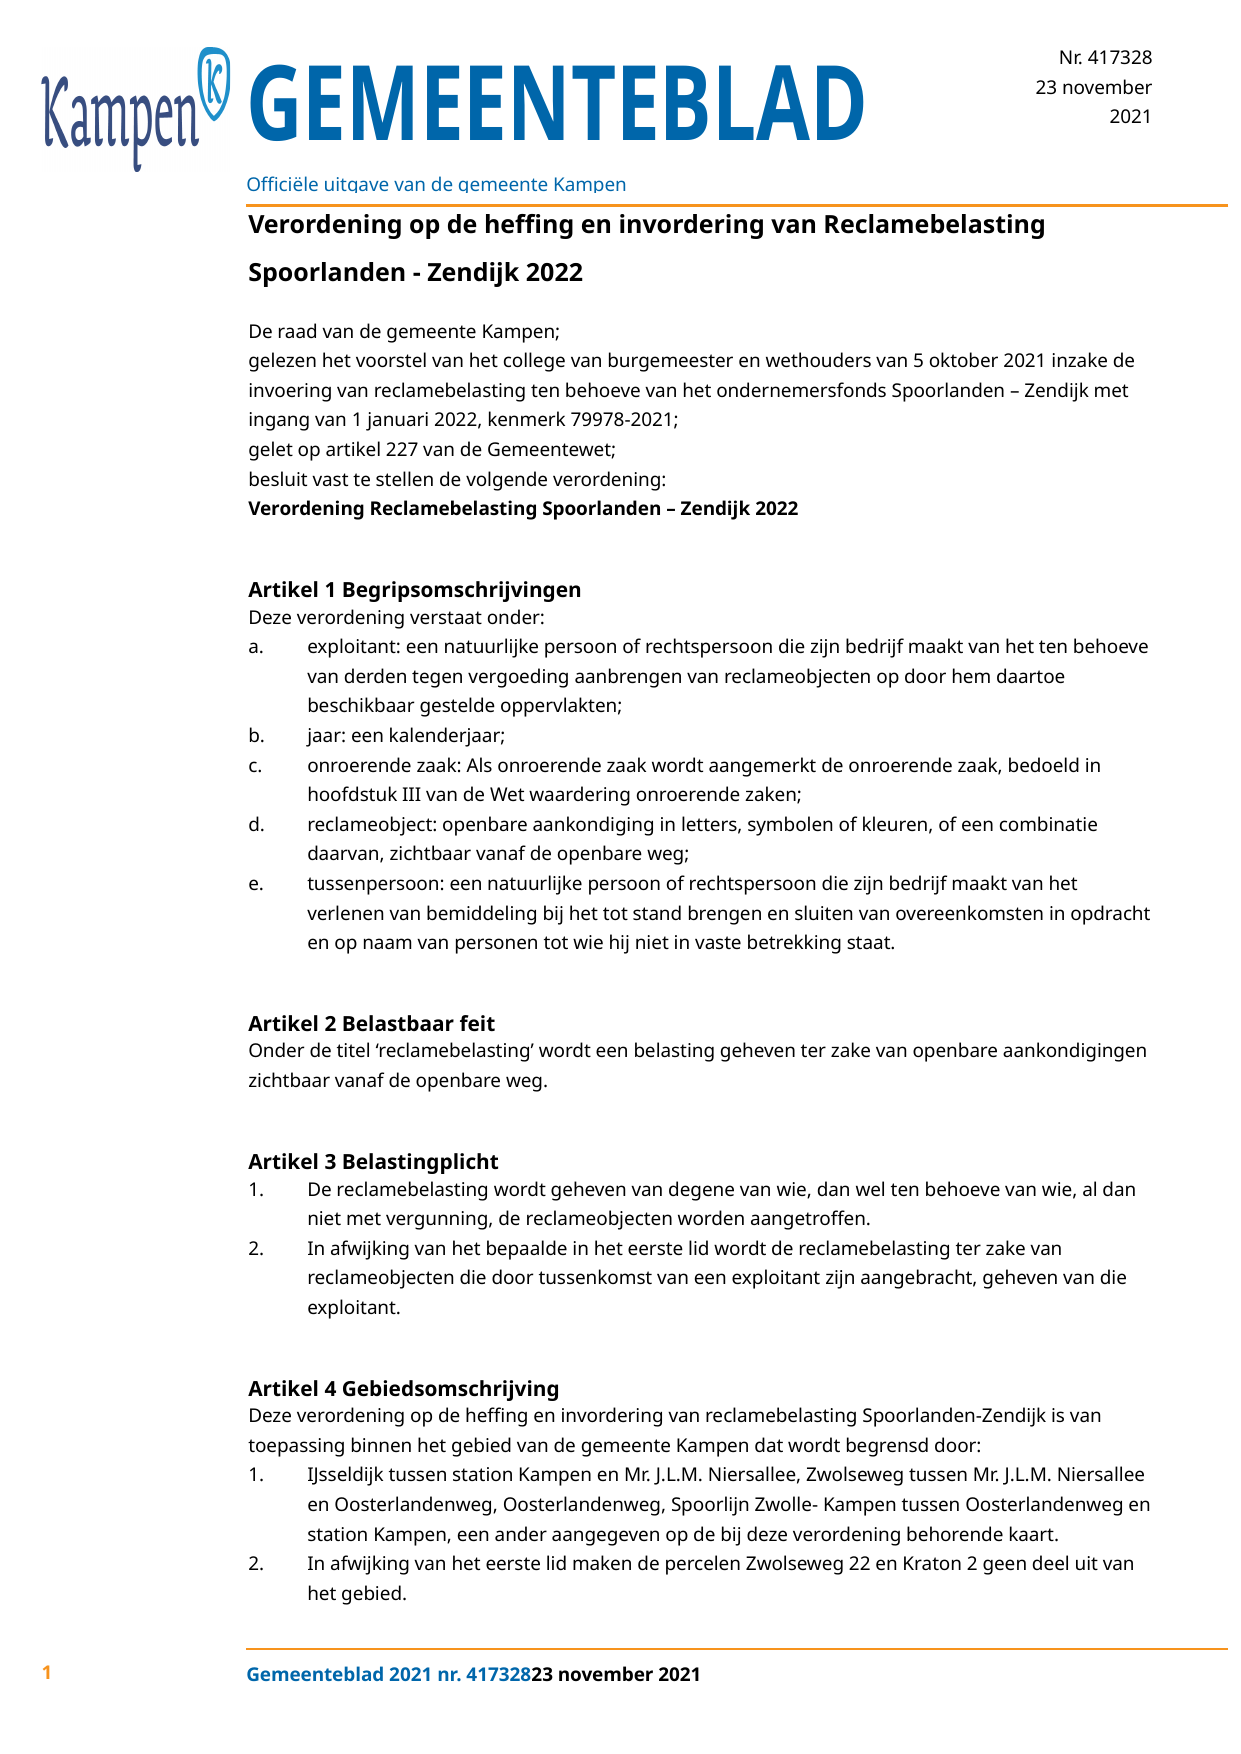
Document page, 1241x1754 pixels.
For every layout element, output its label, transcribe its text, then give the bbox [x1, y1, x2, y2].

text Artikel 4 Gebiedsomschrijving [248, 1374, 1152, 1402]
list jaar: een kalenderjaar; [248, 722, 1152, 748]
list tussenpersoon: een natuurlijke persoon of rechtspersoon die zijn bedrijf maakt van het verlenen van bemiddeling bij het tot stand brengen en sluiten van overeenkomsten in opdracht en op naam van personen tot wie hij niet in vaste betrekking staat. [248, 870, 1152, 955]
text Artikel 2 Belastbaar feit [248, 1009, 1152, 1038]
text Deze verordening op de heffing en invordering van reclamebelasting Spoorlanden-Zendijk is van toepassing binnen het gebied van de gemeente Kampen dat wordt begrensd door: [248, 1402, 1152, 1458]
text Verordening op de heffing en invordering van Reclamebelasting Spoorlanden - Zendijk 2022 [248, 207, 1152, 288]
list exploitant: een natuurlijke persoon of rechtspersoon die zijn bedrijf maakt van het ten behoeve van derden tegen vergoeding aanbrengen van reclameobjecten op door hem daartoe beschikbaar gestelde oppervlakten; [248, 633, 1152, 718]
picture [41, 47, 231, 172]
text gelezen het voorstel van het college van burgemeester en wethouders van 5 oktober 2021 inzake de invoering van reclamebelasting ten behoeve van het ondernemersfonds Spoorlanden – Zendijk met ingang van 1 januari 2022, kenmerk 79978-2021; [248, 347, 1152, 432]
text gelet op artikel 227 van de Gemeentewet; [248, 436, 1152, 462]
text Artikel 1 Begripsomschrijvingen [248, 575, 1152, 604]
text Onder de titel ‘reclamebelasting’ wordt een belasting geheven ter zake van openbare aankondigingen zichtbaar vanaf de openbare weg. [248, 1038, 1152, 1093]
list In afwijking van het eerste lid maken de percelen Zwolseweg 22 en Kraton 2 geen deel uit van het gebied. [248, 1550, 1152, 1606]
text Deze verordening verstaat onder: [248, 604, 1152, 629]
text De raad van de gemeente Kampen; [248, 318, 1152, 344]
list In afwijking van het bepaalde in het eerste lid wordt de reclamebelasting ter zake van reclameobjecten die door tussenkomst van een exploitant zijn aangebracht, geheven van die exploitant. [248, 1235, 1152, 1320]
list reclameobject: openbare aankondiging in letters, symbolen of kleuren, of een combinatie daarvan, zichtbaar vanaf de openbare weg; [248, 811, 1152, 866]
list onroerende zaak: Als onroerende zaak wordt aangemerkt de onroerende zaak, bedoeld in hoofdstuk III van de Wet waardering onroerende zaken; [248, 752, 1152, 807]
list IJsseldijk tussen station Kampen en Mr. J.L.M. Niersallee, Zwolseweg tussen Mr. J.L.M. Niersallee en Oosterlandenweg, Oosterlandenweg, Spoorlijn Zwolle- Kampen tussen Oosterlandenweg en station Kampen, een ander aangegeven op de bij deze verordening behorende kaart. [248, 1462, 1152, 1547]
text besluit vast te stellen de volgende verordening: [248, 466, 1152, 492]
text Verordening Reclamebelasting Spoorlanden – Zendijk 2022 [248, 495, 1152, 521]
text Artikel 3 Belastingplicht [248, 1147, 1152, 1176]
list De reclamebelasting wordt geheven van degene van wie, dan wel ten behoeve van wie, al dan niet met vergunning, de reclameobjecten worden aangetroffen. [248, 1176, 1152, 1231]
